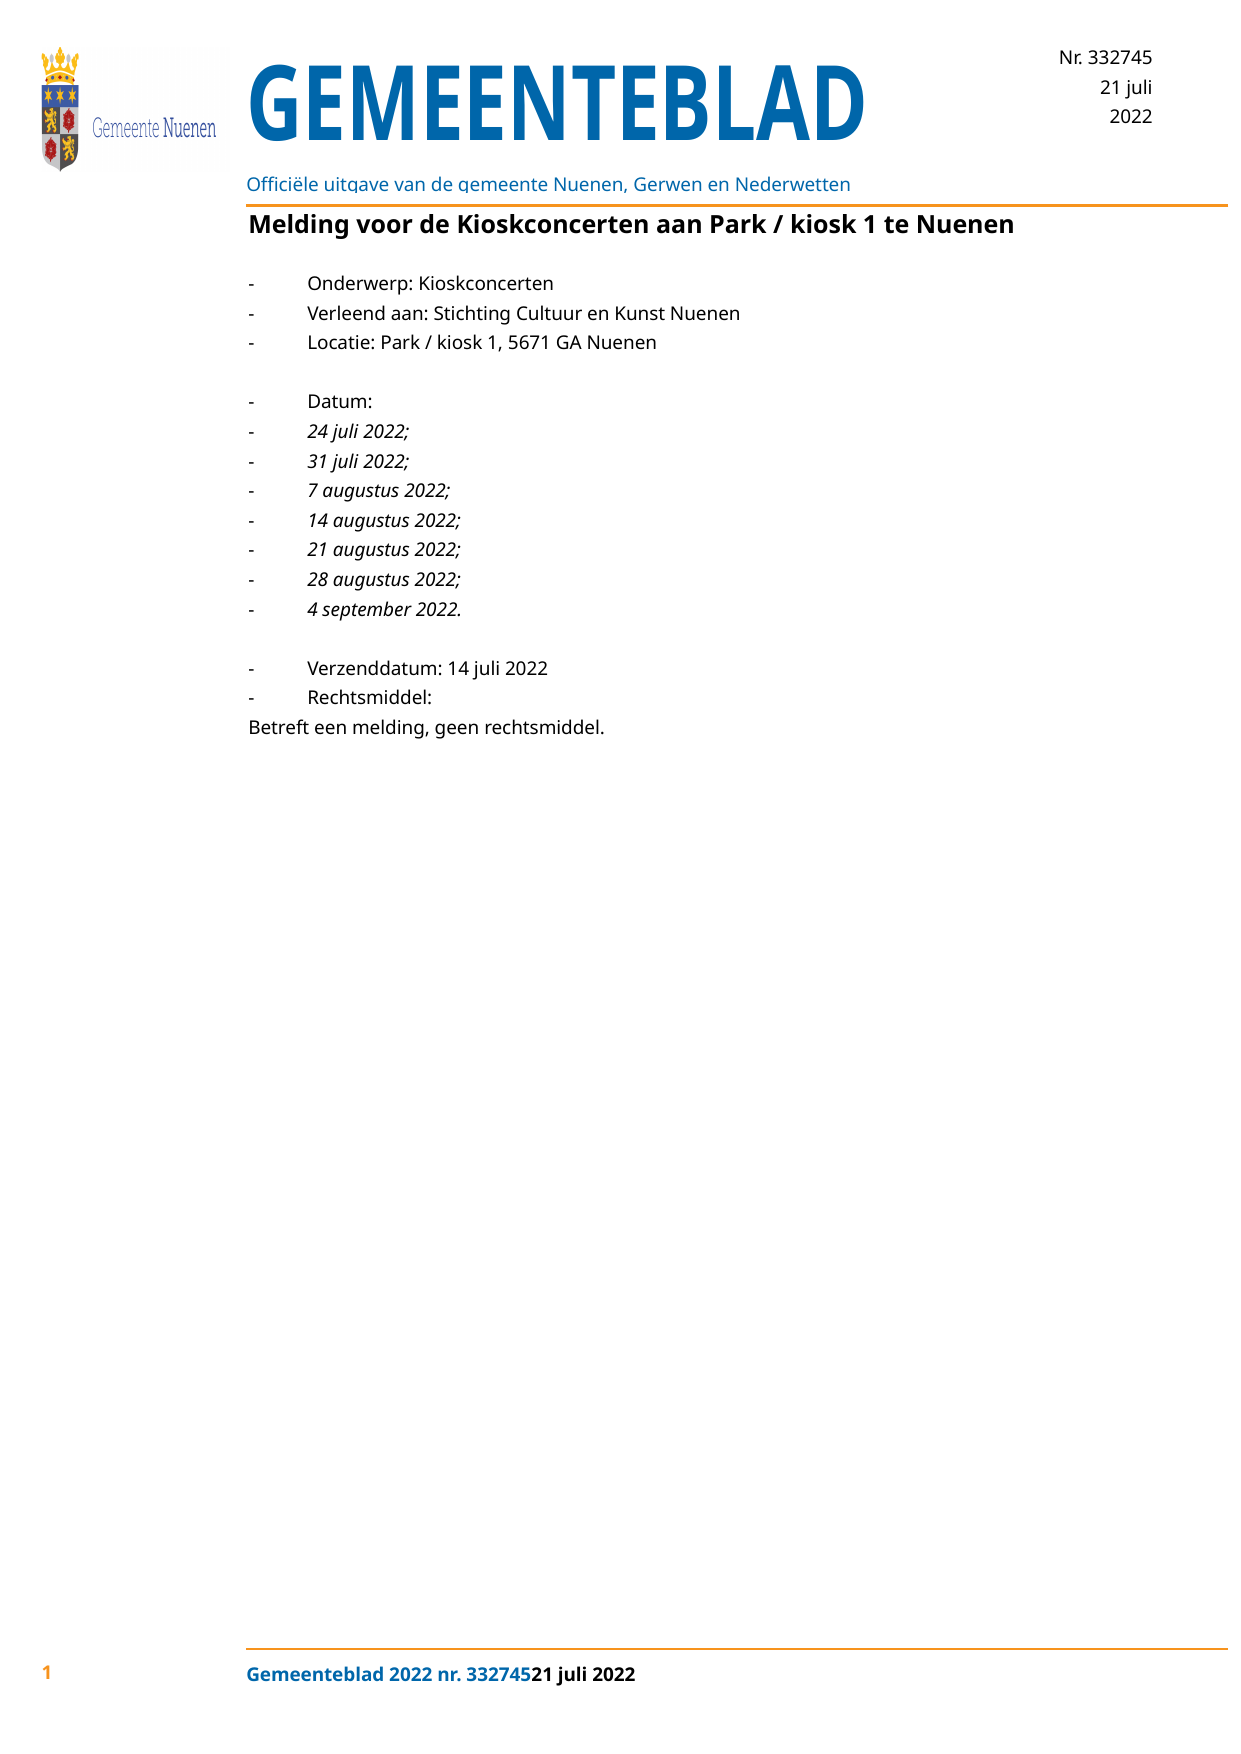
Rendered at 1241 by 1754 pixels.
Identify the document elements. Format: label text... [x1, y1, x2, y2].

list Rechtsmiddel: [248, 684, 1152, 710]
list Locatie: Park / kiosk 1, 5671 GA Nuenen [248, 329, 1152, 355]
list Verleend aan: Stichting Cultuur en Kunst Nuenen [248, 300, 1152, 326]
list Onderwerp: Kioskconcerten [248, 270, 1152, 296]
picture [41, 47, 231, 172]
list 21 augustus 2022; [248, 537, 1152, 562]
list 4 september 2022. [248, 596, 1152, 621]
list 24 juli 2022; [248, 418, 1152, 444]
list 7 augustus 2022; [248, 477, 1152, 503]
list 28 augustus 2022; [248, 566, 1152, 592]
list 31 juli 2022; [248, 448, 1152, 473]
list Datum: [248, 389, 1152, 414]
list 14 augustus 2022; [248, 507, 1152, 533]
list Verzenddatum: 14 juli 2022 [248, 655, 1152, 681]
text Melding voor de Kioskconcerten aan Park / kiosk 1 te Nuenen [248, 207, 1152, 241]
text Betreft een melding, geen rechtsmiddel. [248, 714, 1152, 740]
